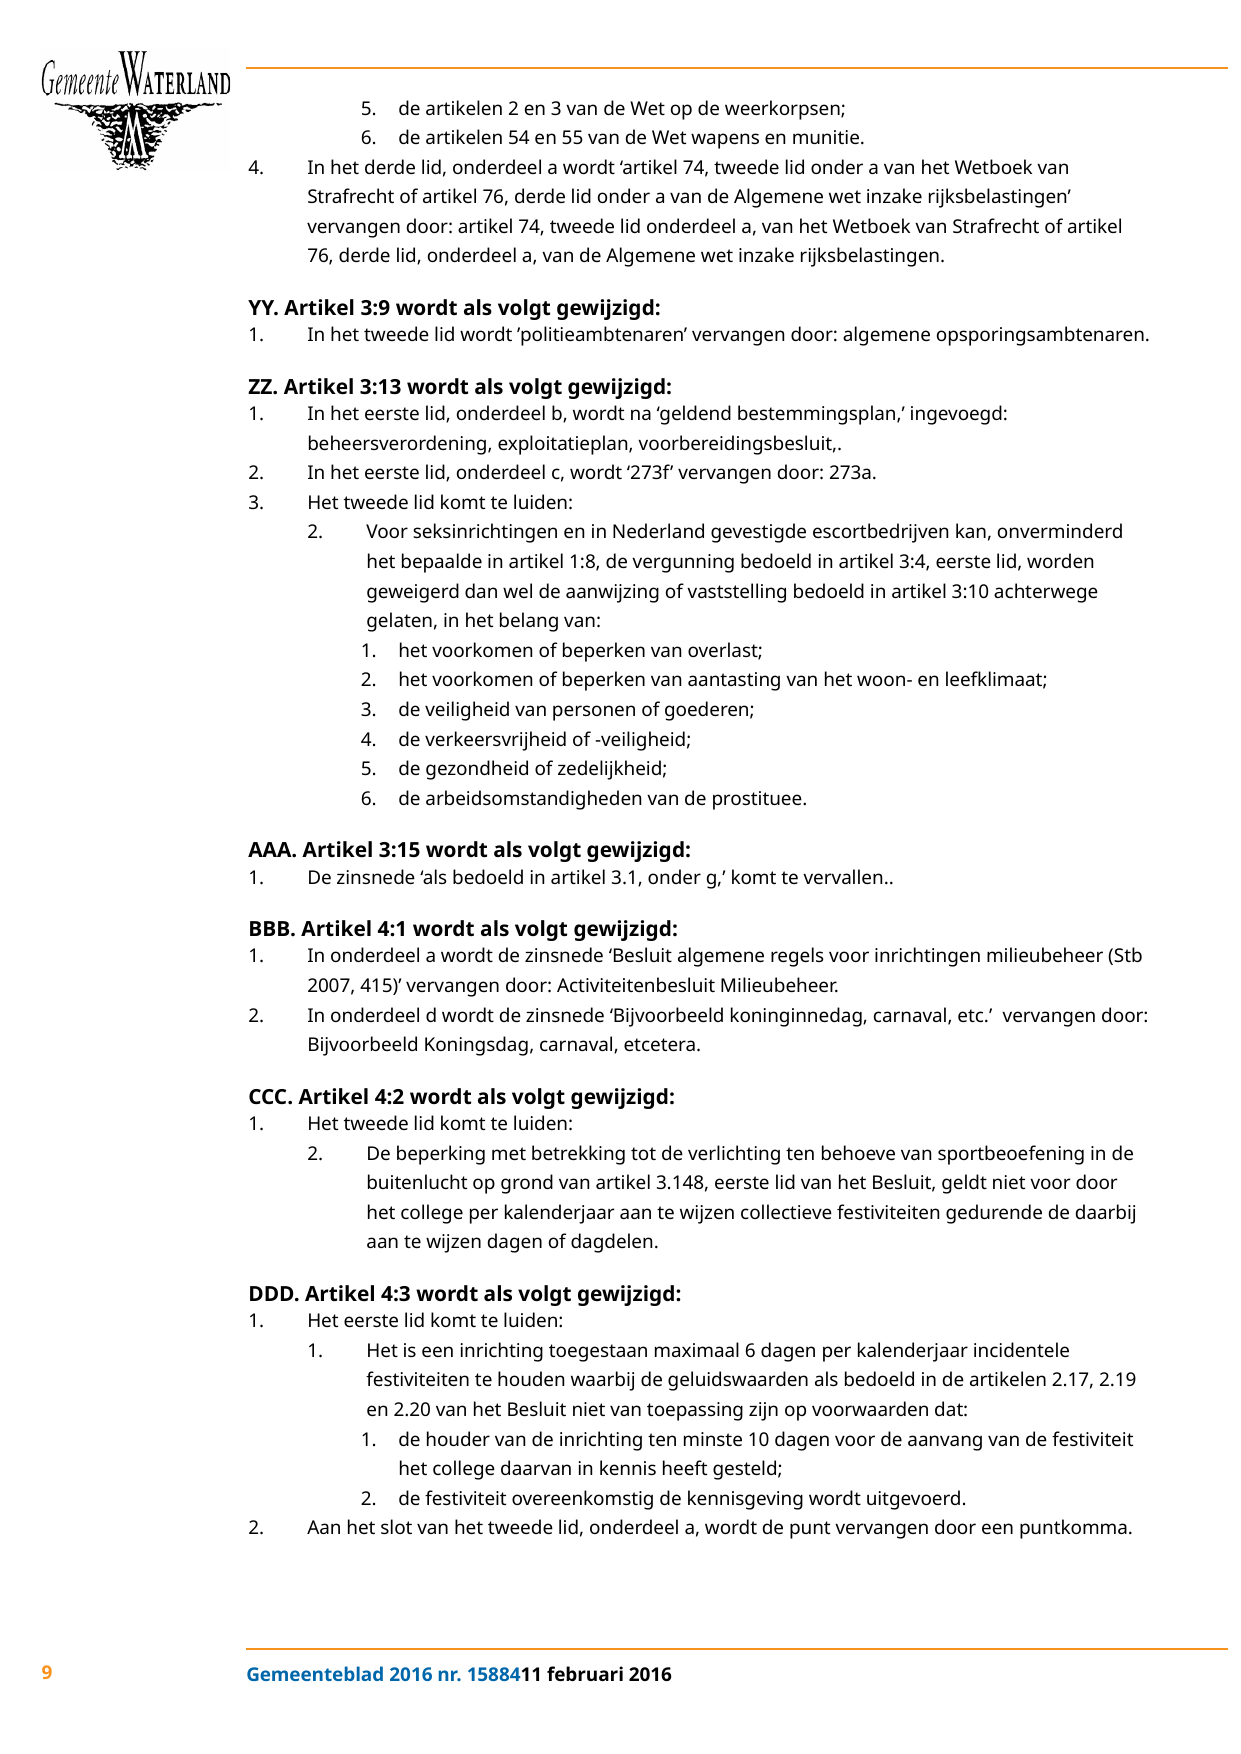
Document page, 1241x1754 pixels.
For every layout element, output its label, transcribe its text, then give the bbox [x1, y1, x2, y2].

text BBB. Artikel 4:1 wordt als volgt gewijzigd: [248, 914, 1152, 943]
list In het eerste lid, onderdeel b, wordt na ‘geldend bestemmingsplan,’ ingevoegd: beheersverordening, exploitatieplan, voorbereidingsbesluit,. [248, 400, 1152, 456]
list de veiligheid van personen of goederen; [361, 696, 1152, 722]
text YY. Artikel 3:9 wordt als volgt gewijzigd: [248, 293, 1152, 322]
text DDD. Artikel 4:3 wordt als volgt gewijzigd: [248, 1279, 1152, 1307]
text AAA. Artikel 3:15 wordt als volgt gewijzigd: [248, 835, 1152, 864]
list het voorkomen of beperken van overlast; [361, 637, 1152, 663]
list In het derde lid, onderdeel a wordt ‘artikel 74, tweede lid onder a van het Wetboek van Strafrecht of artikel 76, derde lid onder a van de Algemene wet inzake rijksbelastingen’ vervangen door: artikel 74, tweede lid onderdeel a, van het Wetboek van Strafrecht of artikel 76, derde lid, onderdeel a, van de Algemene wet inzake rijksbelastingen. [248, 154, 1152, 268]
text ZZ. Artikel 3:13 wordt als volgt gewijzigd: [248, 372, 1152, 400]
list de verkeersvrijheid of -veiligheid; [361, 726, 1152, 752]
list de festiviteit overeenkomstig de kennisgeving wordt uitgevoerd. [361, 1485, 1152, 1511]
list Het tweede lid komt te luiden: [248, 489, 1152, 515]
text CCC. Artikel 4:2 wordt als volgt gewijzigd: [248, 1082, 1152, 1110]
list Het is een inrichting toegestaan maximaal 6 dagen per kalenderjaar incidentele festiviteiten te houden waarbij de geluidswaarden als bedoeld in de artikelen 2.17, 2.19 en 2.20 van het Besluit niet van toepassing zijn op voorwaarden dat: [307, 1337, 1152, 1422]
picture [41, 47, 231, 172]
list de artikelen 2 en 3 van de Wet op de weerkorpsen; [361, 95, 1152, 121]
list het voorkomen of beperken van aantasting van het woon- en leefklimaat; [361, 667, 1152, 692]
list Voor seksinrichtingen en in Nederland gevestigde escortbedrijven kan, onverminderd het bepaalde in artikel 1:8, de vergunning bedoeld in artikel 3:4, eerste lid, worden geweigerd dan wel de aanwijzing of vaststelling bedoeld in artikel 3:10 achterwege gelaten, in het belang van: [307, 519, 1152, 633]
list In het tweede lid wordt ’politieambtenaren’ vervangen door: algemene opsporingsambtenaren. [248, 322, 1152, 347]
list De zinsnede ‘als bedoeld in artikel 3.1, onder g,’ komt te vervallen.. [248, 864, 1152, 889]
list Het tweede lid komt te luiden: [248, 1110, 1152, 1136]
list Aan het slot van het tweede lid, onderdeel a, wordt de punt vervangen door een puntkomma. [248, 1514, 1152, 1540]
list In het eerste lid, onderdeel c, wordt ‘273f’ vervangen door: 273a. [248, 459, 1152, 485]
list de arbeidsomstandigheden van de prostituee. [361, 785, 1152, 811]
list de artikelen 54 en 55 van de Wet wapens en munitie. [361, 124, 1152, 150]
list Het eerste lid komt te luiden: [248, 1307, 1152, 1333]
list de gezondheid of zedelijkheid; [361, 755, 1152, 781]
list de houder van de inrichting ten minste 10 dagen voor de aanvang van de festiviteit het college daarvan in kennis heeft gesteld; [361, 1426, 1152, 1481]
list In onderdeel d wordt de zinsnede ‘Bijvoorbeeld koninginnedag, carnaval, etc.’ vervangen door: Bijvoorbeeld Koningsdag, carnaval, etcetera. [248, 1002, 1152, 1057]
list In onderdeel a wordt de zinsnede ‘Besluit algemene regels voor inrichtingen milieubeheer (Stb 2007, 415)’ vervangen door: Activiteitenbesluit Milieubeheer. [248, 943, 1152, 998]
list De beperking met betrekking tot de verlichting ten behoeve van sportbeoefening in de buitenlucht op grond van artikel 3.148, eerste lid van het Besluit, geldt niet voor door het college per kalenderjaar aan te wijzen collectieve festiviteiten gedurende de daarbij aan te wijzen dagen of dagdelen. [307, 1140, 1152, 1254]
